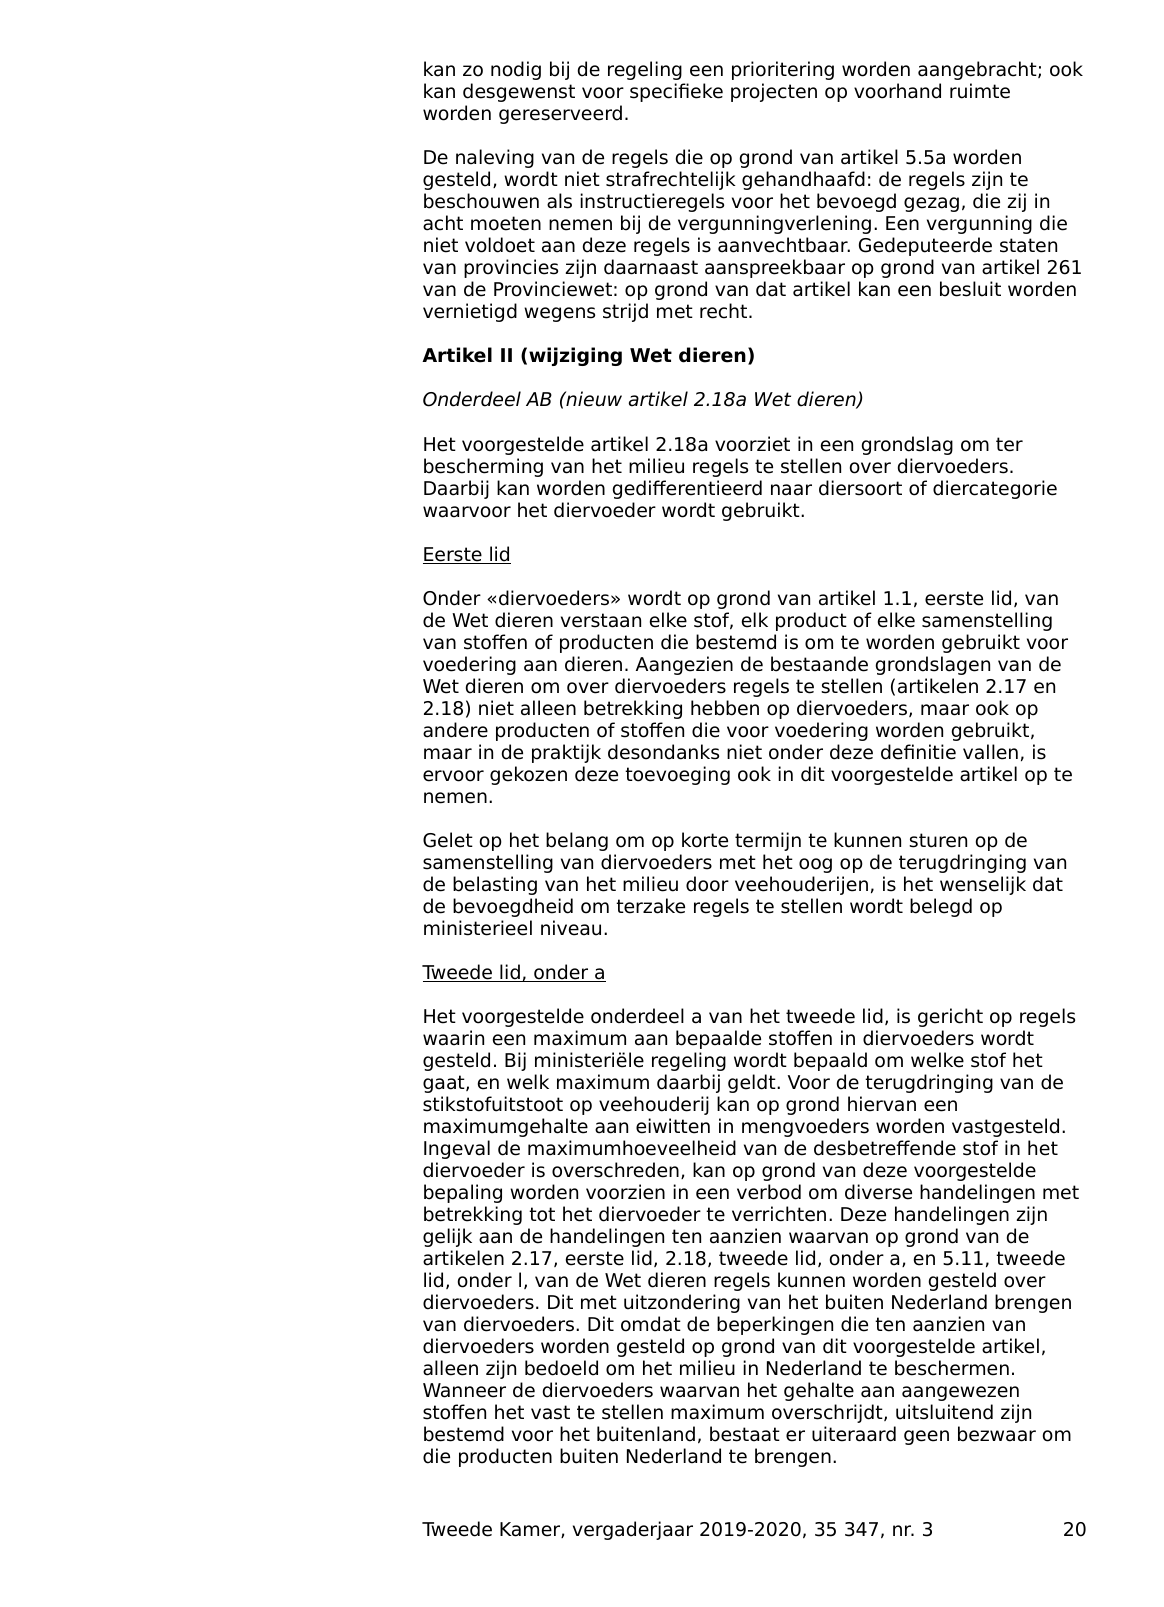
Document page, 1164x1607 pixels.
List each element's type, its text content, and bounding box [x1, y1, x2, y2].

text Het voorgestelde onderdeel a van het tweede lid, is gericht op regels waarin een maximum aan bepaalde stoffen in diervoeders wordt gesteld. Bij ministeriële regeling wordt bepaald om welke stof het gaat, en welk maximum daarbij geldt. Voor de terugdringing van de stikstofuitstoot op veehouderij kan op grond hiervan een maximumgehalte aan eiwitten in mengvoeders worden vastgesteld. Ingeval de maximumhoeveelheid van de desbetreffende stof in het diervoeder is overschreden, kan op grond van deze voorgestelde bepaling worden voorzien in een verbod om diverse handelingen met betrekking tot het diervoeder te verrichten. Deze handelingen zijn gelijk aan de handelingen ten aanzien waarvan op grond van de artikelen 2.17, eerste lid, 2.18, tweede lid, onder a, en 5.11, tweede lid, onder l, van de Wet dieren regels kunnen worden gesteld over diervoeders. Dit met uitzondering van het buiten Nederland brengen van diervoeders. Dit omdat de beperkingen die ten aanzien van diervoeders worden gesteld op grond van dit voorgestelde artikel, alleen zijn bedoeld om het milieu in Nederland te beschermen. Wanneer de diervoeders waarvan het gehalte aan aangewezen stoffen het vast te stellen maximum overschrijdt, uitsluitend zijn bestemd voor het buitenland, bestaat er uiteraard geen bezwaar om die producten buiten Nederland te brengen. [422, 1006, 1087, 1468]
subtitle Onderdeel AB (nieuw artikel 2.18a Wet dieren) [422, 389, 1087, 411]
subtitle Artikel II (wijziging Wet dieren) [422, 345, 1087, 367]
text Gelet op het belang om op korte termijn te kunnen sturen op de samenstelling van diervoeders met het oog op de terugdringing van de belasting van het milieu door veehouderijen, is het wenselijk dat de bevoegdheid om terzake regels te stellen wordt belegd op ministerieel niveau. [422, 830, 1087, 940]
text De naleving van de regels die op grond van artikel 5.5a worden gesteld, wordt niet strafrechtelijk gehandhaafd: de regels zijn te beschouwen als instructieregels voor het bevoegd gezag, die zij in acht moeten nemen bij de vergunningverlening. Een vergunning die niet voldoet aan deze regels is aanvechtbaar. Gedeputeerde staten van provincies zijn daarnaast aanspreekbaar op grond van artikel 261 van de Provinciewet: op grond van dat artikel kan een besluit worden vernietigd wegens strijd met recht. [422, 147, 1087, 323]
subtitle Tweede lid, onder a [422, 962, 1087, 984]
subtitle Eerste lid [422, 544, 1087, 566]
text Onder «diervoeders» wordt op grond van artikel 1.1, eerste lid, van de Wet dieren verstaan elke stof, elk product of elke samenstelling van stoffen of producten die bestemd is om te worden gebruikt voor voedering aan dieren. Aangezien de bestaande grondslagen van de Wet dieren om over diervoeders regels te stellen (artikelen 2.17 en 2.18) niet alleen betrekking hebben op diervoeders, maar ook op andere producten of stoffen die voor voedering worden gebruikt, maar in de praktijk desondanks niet onder deze definitie vallen, is ervoor gekozen deze toevoeging ook in dit voorgestelde artikel op te nemen. [422, 588, 1087, 808]
text kan zo nodig bij de regeling een prioritering worden aangebracht; ook kan desgewenst voor specifieke projecten op voorhand ruimte worden gereserveerd. [422, 59, 1087, 125]
text Het voorgestelde artikel 2.18a voorziet in een grondslag om ter bescherming van het milieu regels te stellen over diervoeders. Daarbij kan worden gedifferentieerd naar diersoort of diercategorie waarvoor het diervoeder wordt gebruikt. [422, 433, 1087, 521]
